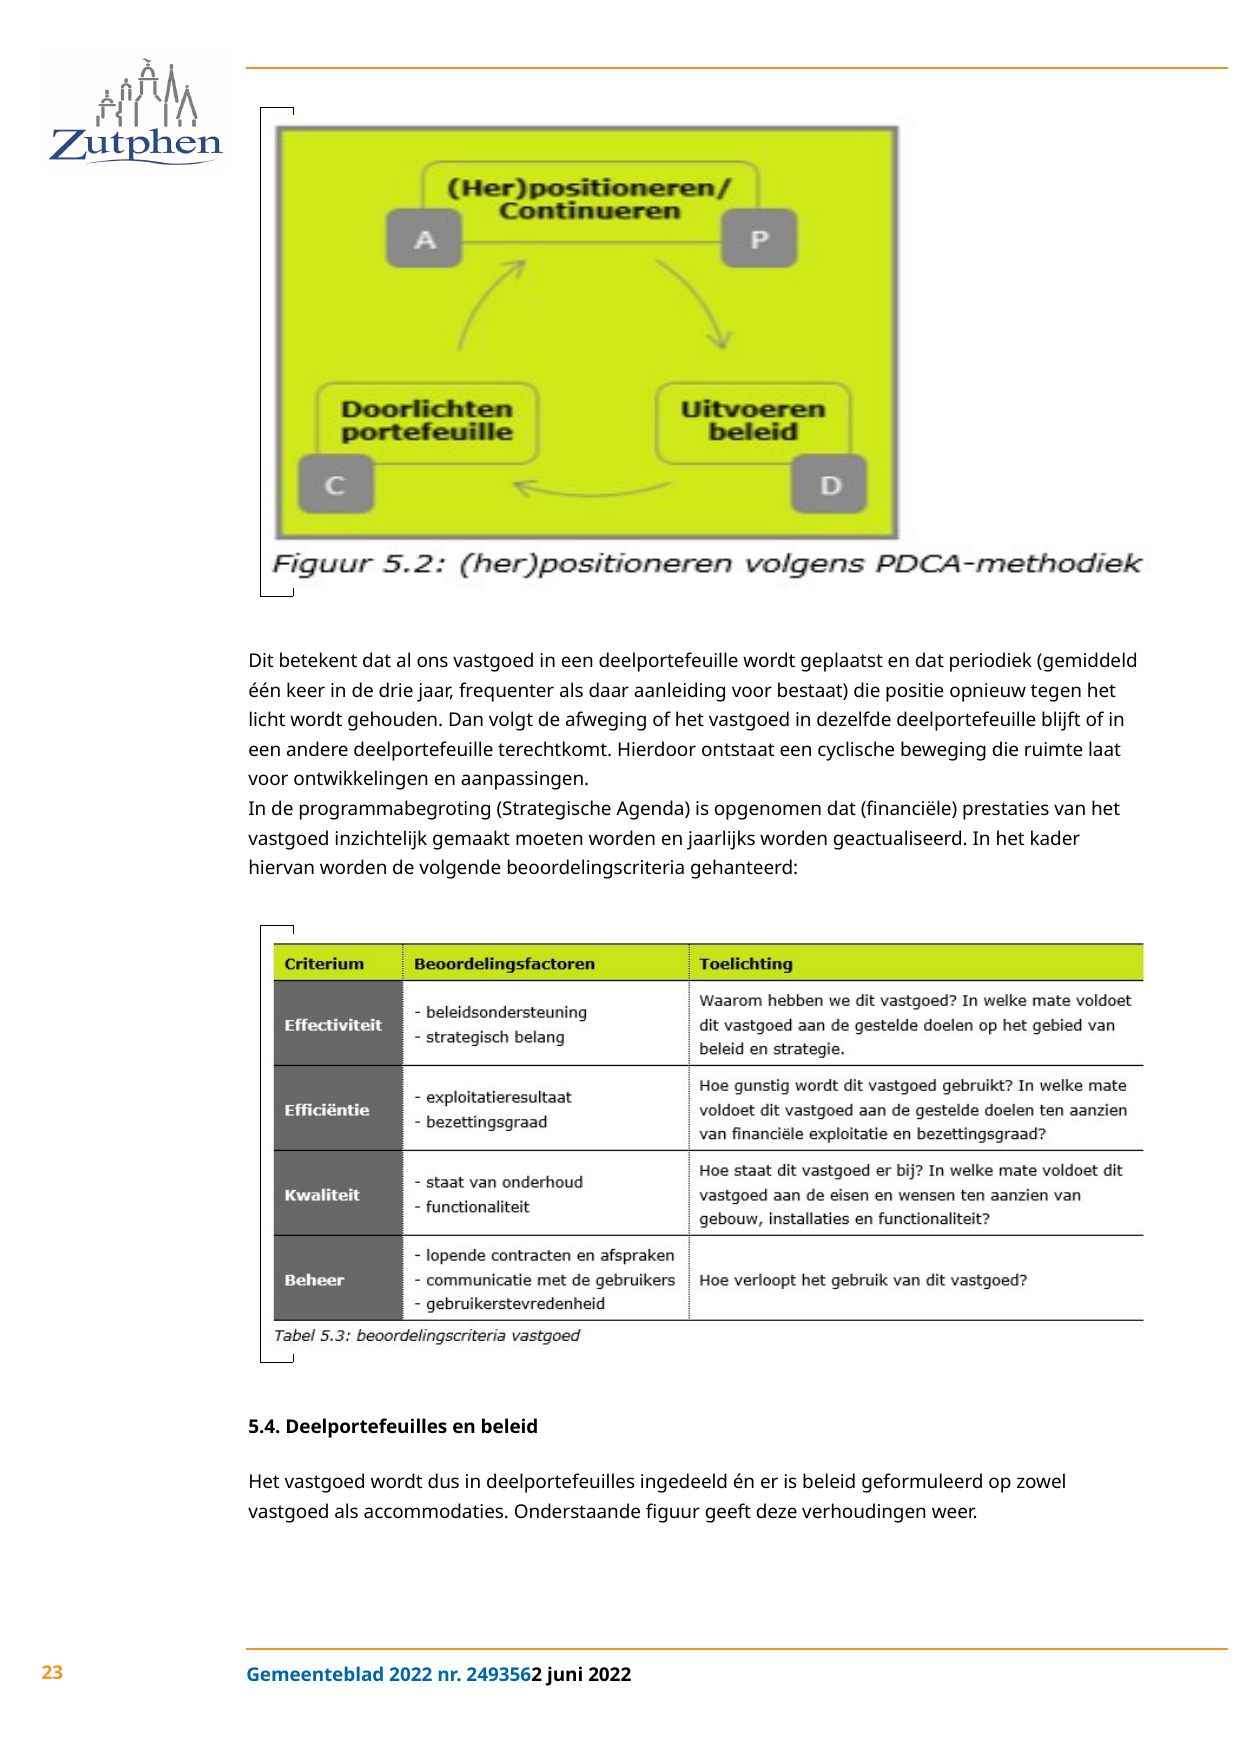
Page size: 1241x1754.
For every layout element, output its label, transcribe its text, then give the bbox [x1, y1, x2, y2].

picture [268, 934, 1173, 1354]
picture [41, 47, 231, 172]
text Het vastgoed wordt dus in deelportefeuilles ingedeeld én er is beleid geformuleerd op zowel vastgoed als accommodaties. Onderstaande figuur geeft deze verhoudingen weer. [248, 1468, 1152, 1524]
text Dit betekent dat al ons vastgoed in een deelportefeuille wordt geplaatst en dat periodiek (gemiddeld één keer in de drie jaar, frequenter als daar aanleiding voor bestaat) die positie opnieuw tegen het licht wordt gehouden. Dan volgt de afweging of het vastgoed in dezelfde deelportefeuille blijft of in een andere deelportefeuille terechtkomt. Hierdoor ontstaat een cyclische beweging die ruimte laat voor ontwikkelingen en aanpassingen. [248, 647, 1152, 791]
text In de programmabegroting (Strategische Agenda) is opgenomen dat (financiële) prestaties van het vastgoed inzichtelijk gemaakt moeten worden en jaarlijks worden geactualiseerd. In het kader hiervan worden de volgende beoordelingscriteria gehanteerd: [248, 795, 1152, 880]
text 5.4. Deelportefeuilles en beleid [248, 1413, 1152, 1439]
picture [268, 115, 1173, 588]
